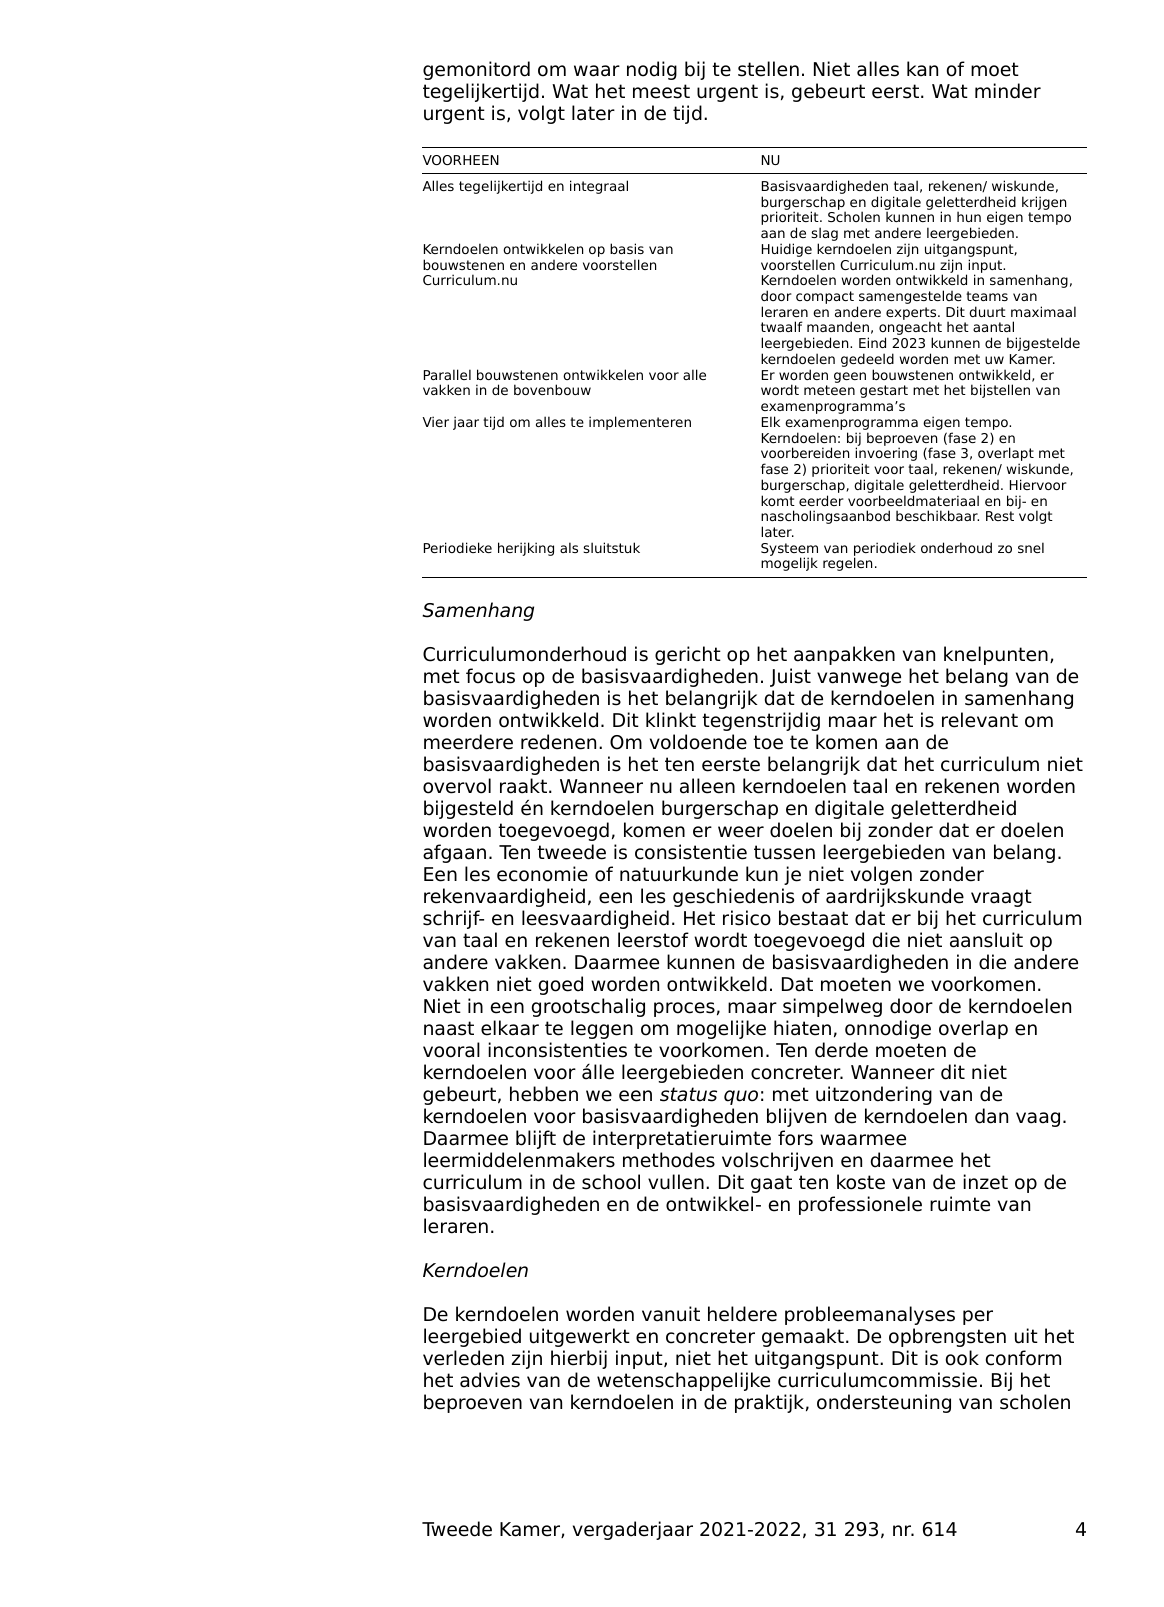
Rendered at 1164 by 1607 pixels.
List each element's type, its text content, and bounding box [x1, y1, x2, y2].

table_cell Alles tegelijkertijd en integraal [422, 174, 754, 242]
table_cell Periodieke herijking als sluitstuk [422, 541, 754, 577]
subtitle Kerndoelen [422, 1260, 1087, 1282]
table_cell Basisvaardigheden taal, rekenen/ wiskunde, burgerschap en digitale geletterdheid krijgen prioriteit. Scholen kunnen in hun eigen tempo aan de slag met andere leergebieden. [754, 174, 1087, 242]
text gemonitord om waar nodig bij te stellen. Niet alles kan of moet tegelijkertijd. Wat het meest urgent is, gebeurt eerst. Wat minder urgent is, volgt later in de tijd. [422, 59, 1087, 125]
table_cell Parallel bouwstenen ontwikkelen voor alle vakken in de bovenbouw [422, 368, 754, 415]
table_cell Huidige kerndoelen zijn uitgangspunt, voorstellen Curriculum.nu zijn input. Kerndoelen worden ontwikkeld in samenhang, door compact samengestelde teams van leraren en andere experts. Dit duurt maximaal twaalf maanden, ongeacht het aantal leergebieden. Eind 2023 kunnen de bijgestelde kerndoelen gedeeld worden met uw Kamer. [754, 242, 1087, 367]
table_cell Er worden geen bouwstenen ontwikkeld, er wordt meteen gestart met het bijstellen van examenprogramma’s [754, 368, 1087, 415]
subtitle Samenhang [422, 600, 1087, 622]
table_cell Kerndoelen ontwikkelen op basis van bouwstenen en andere voorstellen Curriculum.nu [422, 242, 754, 367]
table_cell Elk examenprogramma eigen tempo. Kerndoelen: bij beproeven (fase 2) en voorbereiden invoering (fase 3, overlapt met fase 2) prioriteit voor taal, rekenen/ wiskunde, burgerschap, digitale geletterdheid. Hiervoor komt eerder voorbeeldmateriaal en bij- en nascholingsaanbod beschikbaar. Rest volgt later. [754, 415, 1087, 541]
table_cell Vier jaar tijd om alles te implementeren [422, 415, 754, 541]
table_cell Systeem van periodiek onderhoud zo snel mogelijk regelen. [754, 541, 1087, 577]
table_header VOORHEEN [422, 148, 754, 173]
text Curriculumonderhoud is gericht op het aanpakken van knelpunten, met focus op de basisvaardigheden. Juist vanwege het belang van de basisvaardigheden is het belangrijk dat de kerndoelen in samenhang worden ontwikkeld. Dit klinkt tegenstrijdig maar het is relevant om meerdere redenen. Om voldoende toe te komen aan de basisvaardigheden is het ten eerste belangrijk dat het curriculum niet overvol raakt. Wanneer nu alleen kerndoelen taal en rekenen worden bijgesteld én kerndoelen burgerschap en digitale geletterdheid worden toegevoegd, komen er weer doelen bij zonder dat er doelen afgaan. Ten tweede is consistentie tussen leergebieden van belang. Een les economie of natuurkunde kun je niet volgen zonder rekenvaardigheid, een les geschiedenis of aardrijkskunde vraagt schrijf- en leesvaardigheid. Het risico bestaat dat er bij het curriculum van taal en rekenen leerstof wordt toegevoegd die niet aansluit op andere vakken. Daarmee kunnen de basisvaardigheden in die andere vakken niet goed worden ontwikkeld. Dat moeten we voorkomen. Niet in een grootschalig proces, maar simpelweg door de kerndoelen naast elkaar te leggen om mogelijke hiaten, onnodige overlap en vooral inconsistenties te voorkomen. Ten derde moeten de kerndoelen voor álle leergebieden concreter. Wanneer dit niet gebeurt, hebben we een status quo: met uitzondering van de kerndoelen voor basisvaardigheden blijven de kerndoelen dan vaag. Daarmee blijft de interpretatieruimte fors waarmee leermiddelenmakers methodes volschrijven en daarmee het curriculum in de school vullen. Dit gaat ten koste van de inzet op de basisvaardigheden en de ontwikkel- en professionele ruimte van leraren. [422, 644, 1087, 1237]
table_header NU [754, 148, 1087, 173]
text De kerndoelen worden vanuit heldere probleemanalyses per leergebied uitgewerkt en concreter gemaakt. De opbrengsten uit het verleden zijn hierbij input, niet het uitgangspunt. Dit is ook conform het advies van de wetenschappelijke curriculumcommissie. Bij het beproeven van kerndoelen in de praktijk, ondersteuning van scholen [422, 1304, 1087, 1414]
